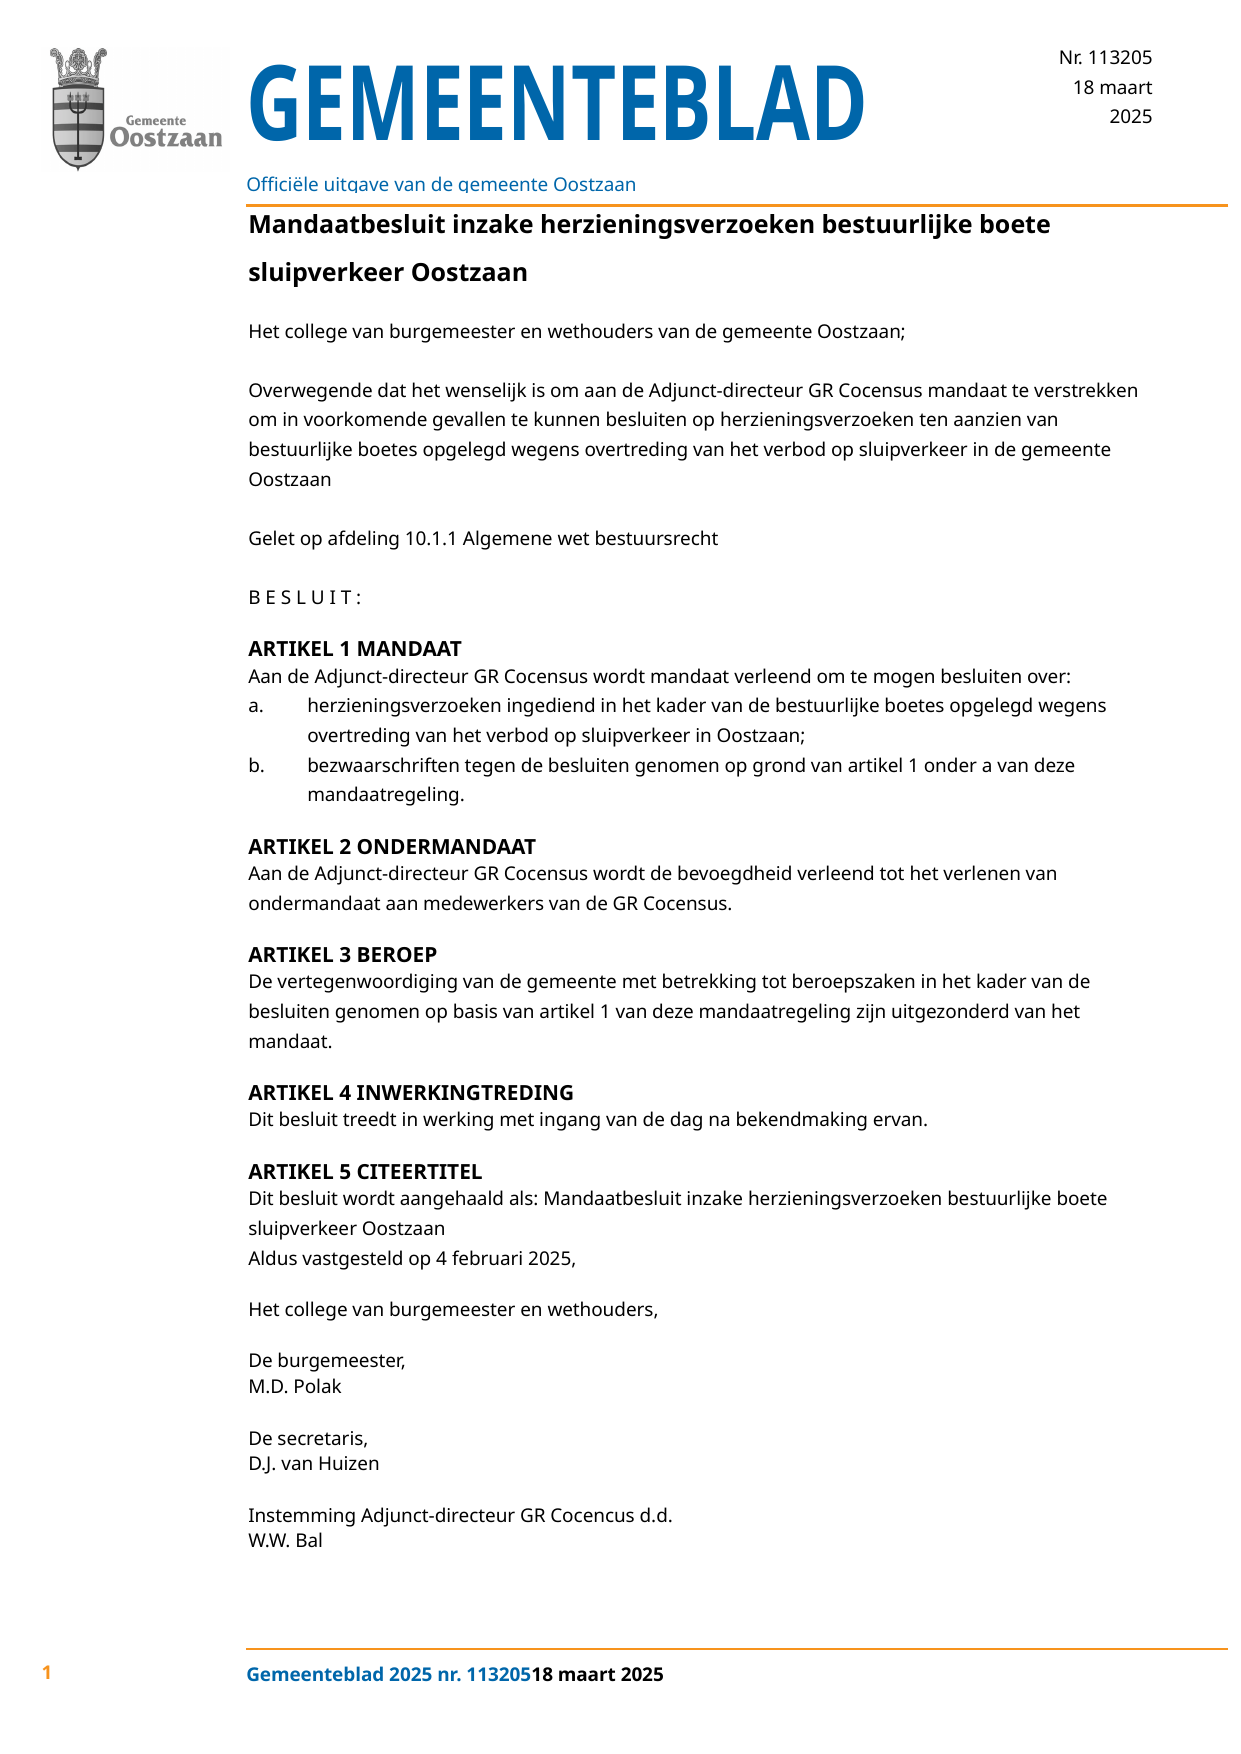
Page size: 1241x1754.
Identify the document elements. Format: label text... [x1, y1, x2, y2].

text Het college van burgemeester en wethouders, [248, 1296, 1152, 1322]
text D.J. van Huizen [248, 1451, 1152, 1476]
text M.D. Polak [248, 1373, 1152, 1399]
text ARTIKEL 1 MANDAAT [248, 634, 1152, 663]
text Instemming Adjunct-directeur GR Cocencus d.d. [248, 1502, 1152, 1528]
text De vertegenwoordiging van de gemeente met betrekking tot beroepszaken in het kader van de besluiten genomen op basis van artikel 1 van deze mandaatregeling zijn uitgezonderd van het mandaat. [248, 969, 1152, 1053]
text Aan de Adjunct-directeur GR Cocensus wordt mandaat verleend om te mogen besluiten over: [248, 663, 1152, 689]
text Dit besluit wordt aangehaald als: Mandaatbesluit inzake herzieningsverzoeken bestuurlijke boete sluipverkeer Oostzaan [248, 1186, 1152, 1241]
text B E S L U I T : [248, 584, 1152, 610]
text Aan de Adjunct-directeur GR Cocensus wordt de bevoegdheid verleend tot het verlenen van ondermandaat aan medewerkers van de GR Cocensus. [248, 860, 1152, 916]
text W.W. Bal [248, 1528, 1152, 1553]
text ARTIKEL 3 BEROEP [248, 940, 1152, 969]
text Mandaatbesluit inzake herzieningsverzoeken bestuurlijke boete sluipverkeer Oostzaan [248, 207, 1152, 288]
text De burgemeester, [248, 1348, 1152, 1373]
text Aldus vastgesteld op 4 februari 2025, [248, 1245, 1152, 1270]
text ARTIKEL 4 INWERKINGTREDING [248, 1078, 1152, 1107]
text Gelet op afdeling 10.1.1 Algemene wet bestuursrecht [248, 525, 1152, 551]
text ARTIKEL 2 ONDERMANDAAT [248, 832, 1152, 860]
list bezwaarschriften tegen de besluiten genomen op grond van artikel 1 onder a van deze mandaatregeling. [248, 752, 1152, 807]
text Overwegende dat het wenselijk is om aan de Adjunct-directeur GR Cocensus mandaat te verstrekken om in voorkomende gevallen te kunnen besluiten op herzieningsverzoeken ten aanzien van bestuurlijke boetes opgelegd wegens overtreding van het verbod op sluipverkeer in de gemeente Oostzaan [248, 377, 1152, 492]
text De secretaris, [248, 1425, 1152, 1451]
text ARTIKEL 5 CITEERTITEL [248, 1157, 1152, 1186]
text Het college van burgemeester en wethouders van de gemeente Oostzaan; [248, 318, 1152, 344]
list herzieningsverzoeken ingediend in het kader van de bestuurlijke boetes opgelegd wegens overtreding van het verbod op sluipverkeer in Oostzaan; [248, 693, 1152, 748]
picture [41, 47, 231, 172]
text Dit besluit treedt in werking met ingang van de dag na bekendmaking ervan. [248, 1107, 1152, 1132]
